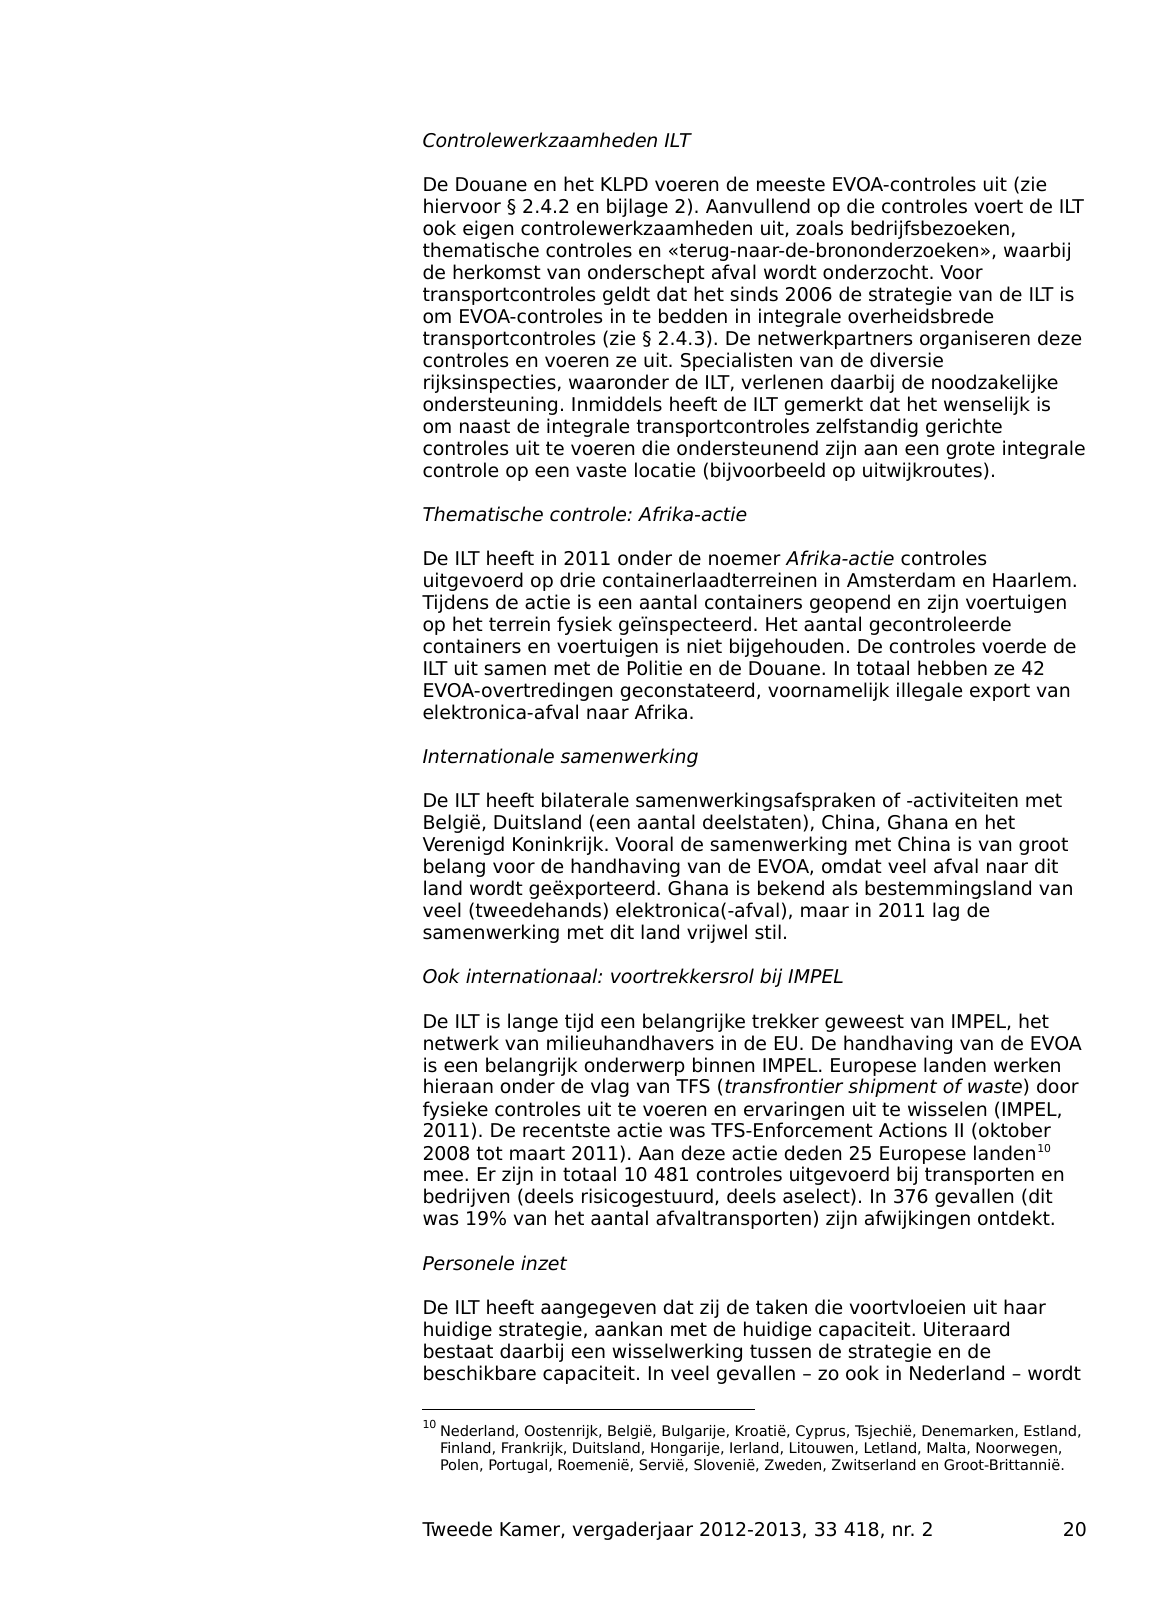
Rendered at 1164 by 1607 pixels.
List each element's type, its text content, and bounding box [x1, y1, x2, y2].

subtitle Controlewerkzaamheden ILT [422, 130, 1087, 152]
text Nederland, Oostenrijk, België, Bulgarije, Kroatië, Cyprus, Tsjechië, Denemarken, Estland, Finland, Frankrijk, Duitsland, Hongarije, Ierland, Litouwen, Letland, Malta, Noorwegen, Polen, Portugal, Roemenië, Servië, Slovenië, Zweden, Zwitserland en Groot-Brittannië. [422, 1418, 1087, 1474]
text De ILT is lange tijd een belangrijke trekker geweest van IMPEL, het netwerk van milieuhandhavers in de EU. De handhaving van de EVOA is een belangrijk onderwerp binnen IMPEL. Europese landen werken hieraan onder de vlag van TFS (transfrontier shipment of waste) door fysieke controles uit te voeren en ervaringen uit te wisselen (IMPEL, 2011). De recentste actie was TFS-Enforcement Actions II (oktober 2008 tot maart 2011). Aan deze actie deden 25 Europese landen mee. Er zijn in totaal 10 481 controles uitgevoerd bij transporten en bedrijven (deels risicogestuurd, deels aselect). In 376 gevallen (dit was 19% van het aantal afvaltransporten) zijn afwijkingen ontdekt. [422, 1011, 1087, 1230]
subtitle Thematische controle: Afrika-actie [422, 504, 1087, 526]
text De Douane en het KLPD voeren de meeste EVOA-controles uit (zie hiervoor § 2.4.2 en bijlage 2). Aanvullend op die controles voert de ILT ook eigen controlewerkzaamheden uit, zoals bedrijfsbezoeken, thematische controles en «terug-naar-de-brononderzoeken», waarbij de herkomst van onderschept afval wordt onderzocht. Voor transportcontroles geldt dat het sinds 2006 de strategie van de ILT is om EVOA-controles in te bedden in integrale overheidsbrede transportcontroles (zie § 2.4.3). De netwerkpartners organiseren deze controles en voeren ze uit. Specialisten van de diversie rijksinspecties, waaronder de ILT, verlenen daarbij de noodzakelijke ondersteuning. Inmiddels heeft de ILT gemerkt dat het wenselijk is om naast de integrale transportcontroles zelfstandig gerichte controles uit te voeren die ondersteunend zijn aan een grote integrale controle op een vaste locatie (bijvoorbeeld op uitwijkroutes). [422, 174, 1087, 482]
text De ILT heeft in 2011 onder de noemer Afrika-actie controles uitgevoerd op drie containerlaadterreinen in Amsterdam en Haarlem. Tijdens de actie is een aantal containers geopend en zijn voertuigen op het terrein fysiek geïnspecteerd. Het aantal gecontroleerde containers en voertuigen is niet bijgehouden. De controles voerde de ILT uit samen met de Politie en de Douane. In totaal hebben ze 42 EVOA-overtredingen geconstateerd, voornamelijk illegale export van elektronica-afval naar Afrika. [422, 548, 1087, 724]
text De ILT heeft aangegeven dat zij de taken die voortvloeien uit haar huidige strategie, aankan met de huidige capaciteit. Uiteraard bestaat daarbij een wisselwerking tussen de strategie en de beschikbare capaciteit. In veel gevallen – zo ook in Nederland – wordt [422, 1297, 1087, 1384]
subtitle Ook internationaal: voortrekkersrol bij IMPEL [422, 966, 1087, 988]
text De ILT heeft bilaterale samenwerkingsafspraken of -activiteiten met België, Duitsland (een aantal deelstaten), China, Ghana en het Verenigd Koninkrijk. Vooral de samenwerking met China is van groot belang voor de handhaving van de EVOA, omdat veel afval naar dit land wordt geëxporteerd. Ghana is bekend als bestemmingsland van veel (tweedehands) elektronica(-afval), maar in 2011 lag de samenwerking met dit land vrijwel stil. [422, 790, 1087, 944]
subtitle Internationale samenwerking [422, 746, 1087, 768]
subtitle Personele inzet [422, 1252, 1087, 1274]
